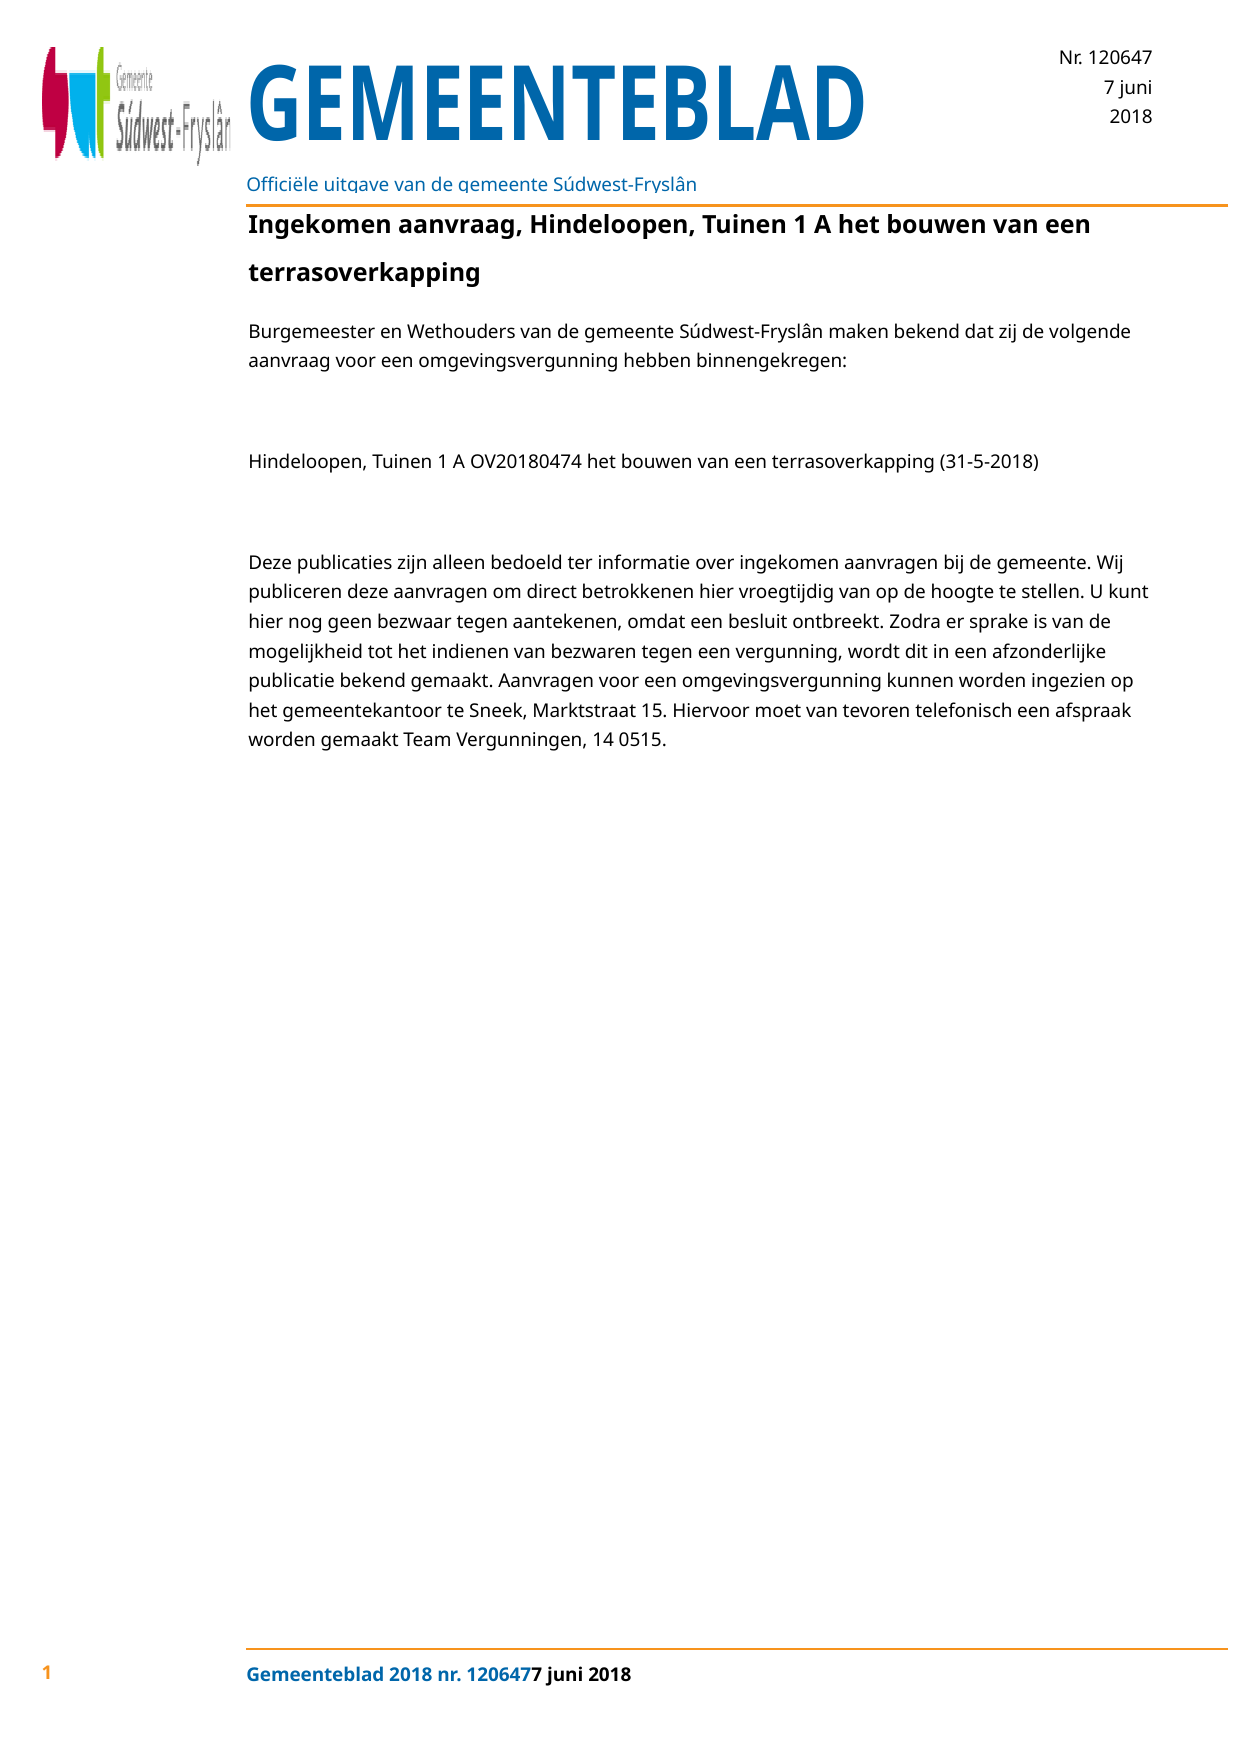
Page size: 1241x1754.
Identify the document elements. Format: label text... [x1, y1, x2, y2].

text Ingekomen aanvraag, Hindeloopen, Tuinen 1 A het bouwen van een terrasoverkapping [248, 207, 1152, 288]
text Deze publicaties zijn alleen bedoeld ter informatie over ingekomen aanvragen bij de gemeente. Wij publiceren deze aanvragen om direct betrokkenen hier vroegtijdig van op de hoogte te stellen. U kunt hier nog geen bezwaar tegen aantekenen, omdat een besluit ontbreekt. Zodra er sprake is van de mogelijkheid tot het indienen van bezwaren tegen een vergunning, wordt dit in een afzonderlijke publicatie bekend gemaakt. Aanvragen voor een omgevingsvergunning kunnen worden ingezien op het gemeentekantoor te Sneek, Marktstraat 15. Hiervoor moet van tevoren telefonisch een afspraak worden gemaakt Team Vergunningen, 14 0515. [248, 549, 1152, 752]
text Burgemeester en Wethouders van de gemeente Súdwest-Fryslân maken bekend dat zij de volgende aanvraag voor een omgevingsvergunning hebben binnengekregen: [248, 318, 1152, 373]
text Hindeloopen, Tuinen 1 A OV20180474 het bouwen van een terrasoverkapping (31-5-2018) [248, 448, 1152, 474]
picture [41, 47, 231, 172]
